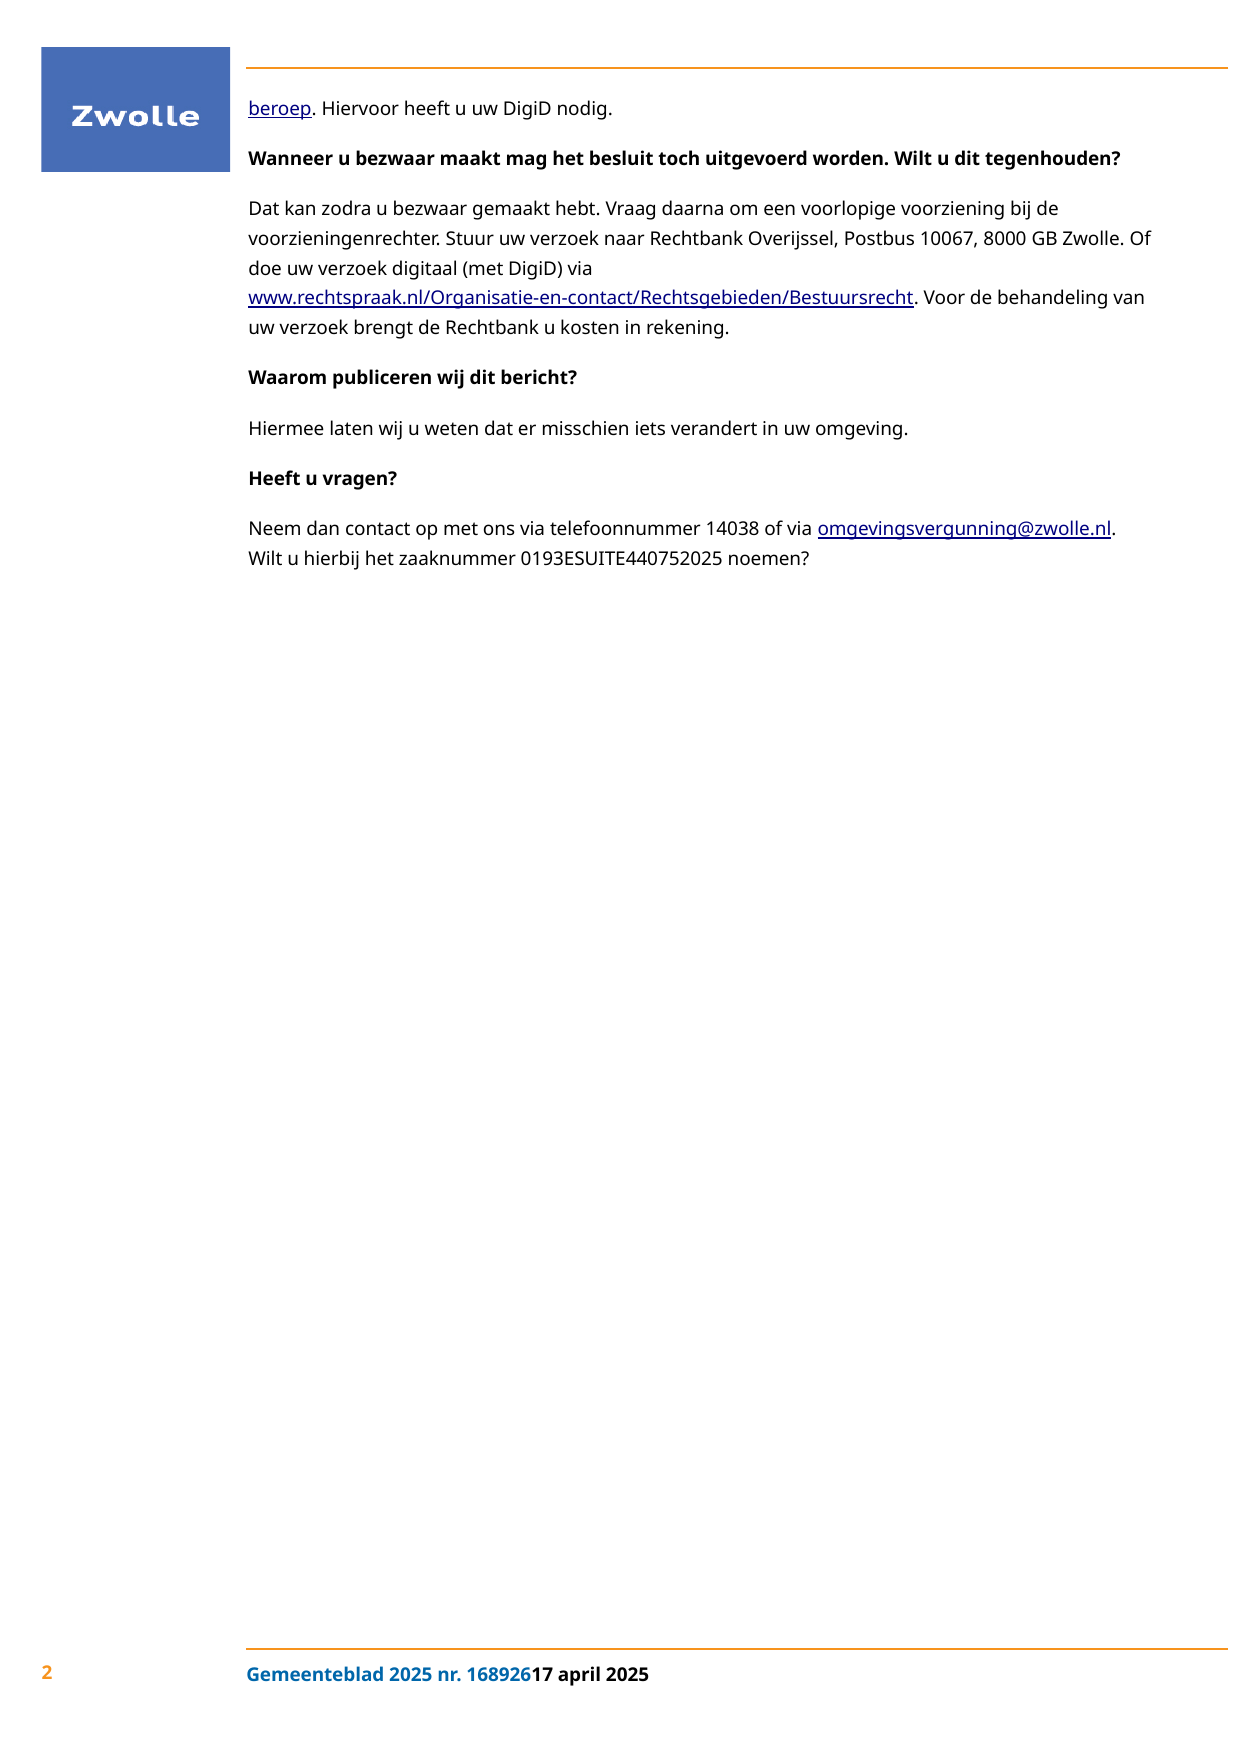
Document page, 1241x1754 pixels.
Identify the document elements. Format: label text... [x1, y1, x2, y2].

text beroep. Hiervoor heeft u uw DigiD nodig. [248, 95, 1152, 121]
text Dat kan zodra u bezwaar gemaakt hebt. Vraag daarna om een voorlopige voorziening bij de voorzieningenrechter. Stuur uw verzoek naar Rechtbank Overijssel, Postbus 10067, 8000 GB Zwolle. Of doe uw verzoek digitaal (met DigiD) via www.rechtspraak.nl/Organisatie-en-contact/Rechtsgebieden/Bestuursrecht. Voor de behandeling van uw verzoek brengt de Rechtbank u kosten in rekening. [248, 196, 1152, 340]
text Wanneer u bezwaar maakt mag het besluit toch uitgevoerd worden. Wilt u dit tegenhouden? [248, 145, 1152, 171]
text Heeft u vragen? [248, 465, 1152, 491]
text Waarom publiceren wij dit bericht? [248, 364, 1152, 390]
text Neem dan contact op met ons via telefoonnummer 14038 of via omgevingsvergunning@zwolle.nl. Wilt u hierbij het zaaknummer 0193ESUITE440752025 noemen? [248, 516, 1152, 571]
picture [41, 47, 231, 172]
text Hiermee laten wij u weten dat er misschien iets verandert in uw omgeving. [248, 415, 1152, 441]
